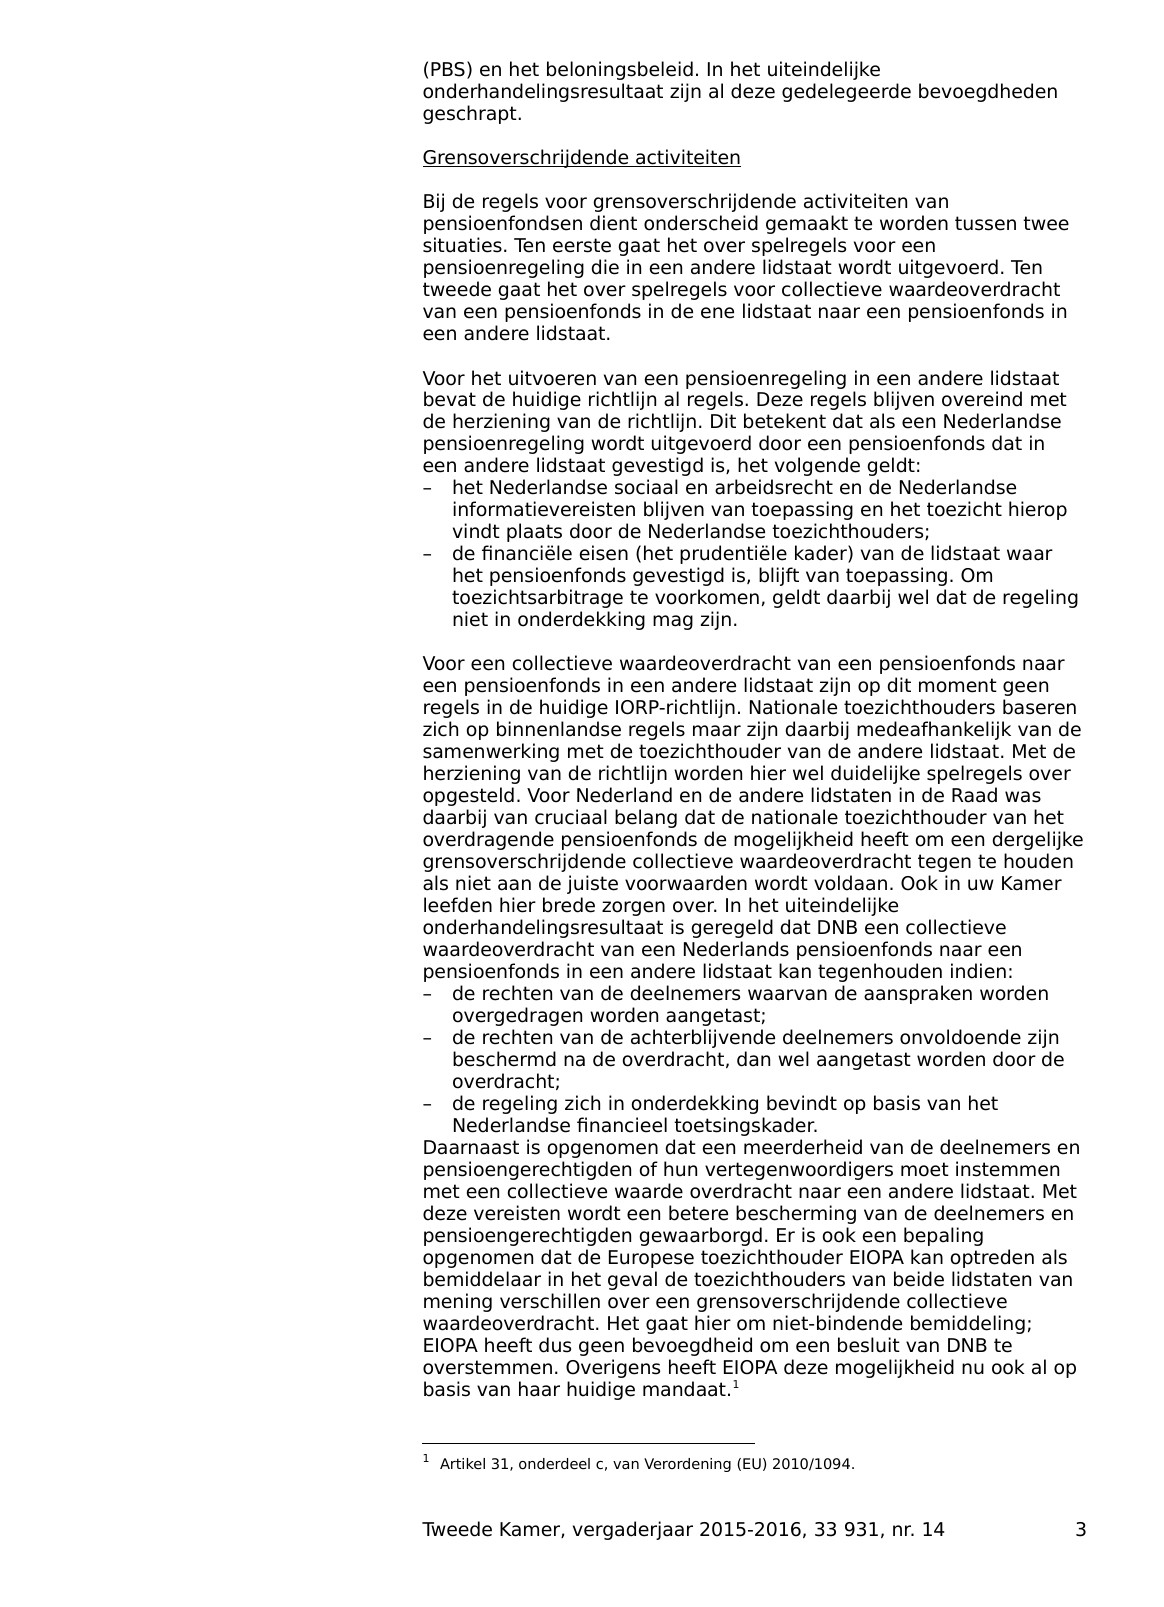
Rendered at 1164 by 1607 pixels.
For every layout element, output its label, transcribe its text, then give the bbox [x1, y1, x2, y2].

text – het Nederlandse sociaal en arbeidsrecht en de Nederlandse informatievereisten blijven van toepassing en het toezicht hierop vindt plaats door de Nederlandse toezichthouders; [422, 477, 1087, 543]
text – de rechten van de deelnemers waarvan de aanspraken worden overgedragen worden aangetast; [422, 983, 1087, 1027]
text (PBS) en het beloningsbeleid. In het uiteindelijke onderhandelingsresultaat zijn al deze gedelegeerde bevoegdheden geschrapt. [422, 59, 1087, 125]
text Artikel 31, onderdeel c, van Verordening (EU) 2010/1094. [422, 1452, 1087, 1474]
text Voor het uitvoeren van een pensioenregeling in een andere lidstaat bevat de huidige richtlijn al regels. Deze regels blijven overeind met de herziening van de richtlijn. Dit betekent dat als een Nederlandse pensioenregeling wordt uitgevoerd door een pensioenfonds dat in een andere lidstaat gevestigd is, het volgende geldt: [422, 367, 1087, 477]
text Bij de regels voor grensoverschrijdende activiteiten van pensioenfondsen dient onderscheid gemaakt te worden tussen twee situaties. Ten eerste gaat het over spelregels voor een pensioenregeling die in een andere lidstaat wordt uitgevoerd. Ten tweede gaat het over spelregels voor collectieve waardeoverdracht van een pensioenfonds in de ene lidstaat naar een pensioenfonds in een andere lidstaat. [422, 191, 1087, 345]
text Daarnaast is opgenomen dat een meerderheid van de deelnemers en pensioengerechtigden of hun vertegenwoordigers moet instemmen met een collectieve waarde overdracht naar een andere lidstaat. Met deze vereisten wordt een betere bescherming van de deelnemers en pensioengerechtigden gewaarborgd. Er is ook een bepaling opgenomen dat de Europese toezichthouder EIOPA kan optreden als bemiddelaar in het geval de toezichthouders van beide lidstaten van mening verschillen over een grensoverschrijdende collectieve waardeoverdracht. Het gaat hier om niet-bindende bemiddeling; EIOPA heeft dus geen bevoegdheid om een besluit van DNB te overstemmen. Overigens heeft EIOPA deze mogelijkheid nu ook al op basis van haar huidige mandaat. [422, 1137, 1087, 1401]
text Voor een collectieve waardeoverdracht van een pensioenfonds naar een pensioenfonds in een andere lidstaat zijn op dit moment geen regels in de huidige IORP-richtlijn. Nationale toezichthouders baseren zich op binnenlandse regels maar zijn daarbij medeafhankelijk van de samenwerking met de toezichthouder van de andere lidstaat. Met de herziening van de richtlijn worden hier wel duidelijke spelregels over opgesteld. Voor Nederland en de andere lidstaten in de Raad was daarbij van cruciaal belang dat de nationale toezichthouder van het overdragende pensioenfonds de mogelijkheid heeft om een dergelijke grensoverschrijdende collectieve waardeoverdracht tegen te houden als niet aan de juiste voorwaarden wordt voldaan. Ook in uw Kamer leefden hier brede zorgen over. In het uiteindelijke onderhandelingsresultaat is geregeld dat DNB een collectieve waardeoverdracht van een Nederlands pensioenfonds naar een pensioenfonds in een andere lidstaat kan tegenhouden indien: [422, 653, 1087, 983]
text – de financiële eisen (het prudentiële kader) van de lidstaat waar het pensioenfonds gevestigd is, blijft van toepassing. Om toezichtsarbitrage te voorkomen, geldt daarbij wel dat de regeling niet in onderdekking mag zijn. [422, 543, 1087, 631]
text – de rechten van de achterblijvende deelnemers onvoldoende zijn beschermd na de overdracht, dan wel aangetast worden door de overdracht; [422, 1027, 1087, 1093]
subtitle Grensoverschrijdende activiteiten [422, 147, 1087, 169]
text – de regeling zich in onderdekking bevindt op basis van het Nederlandse financieel toetsingskader. [422, 1093, 1087, 1137]
